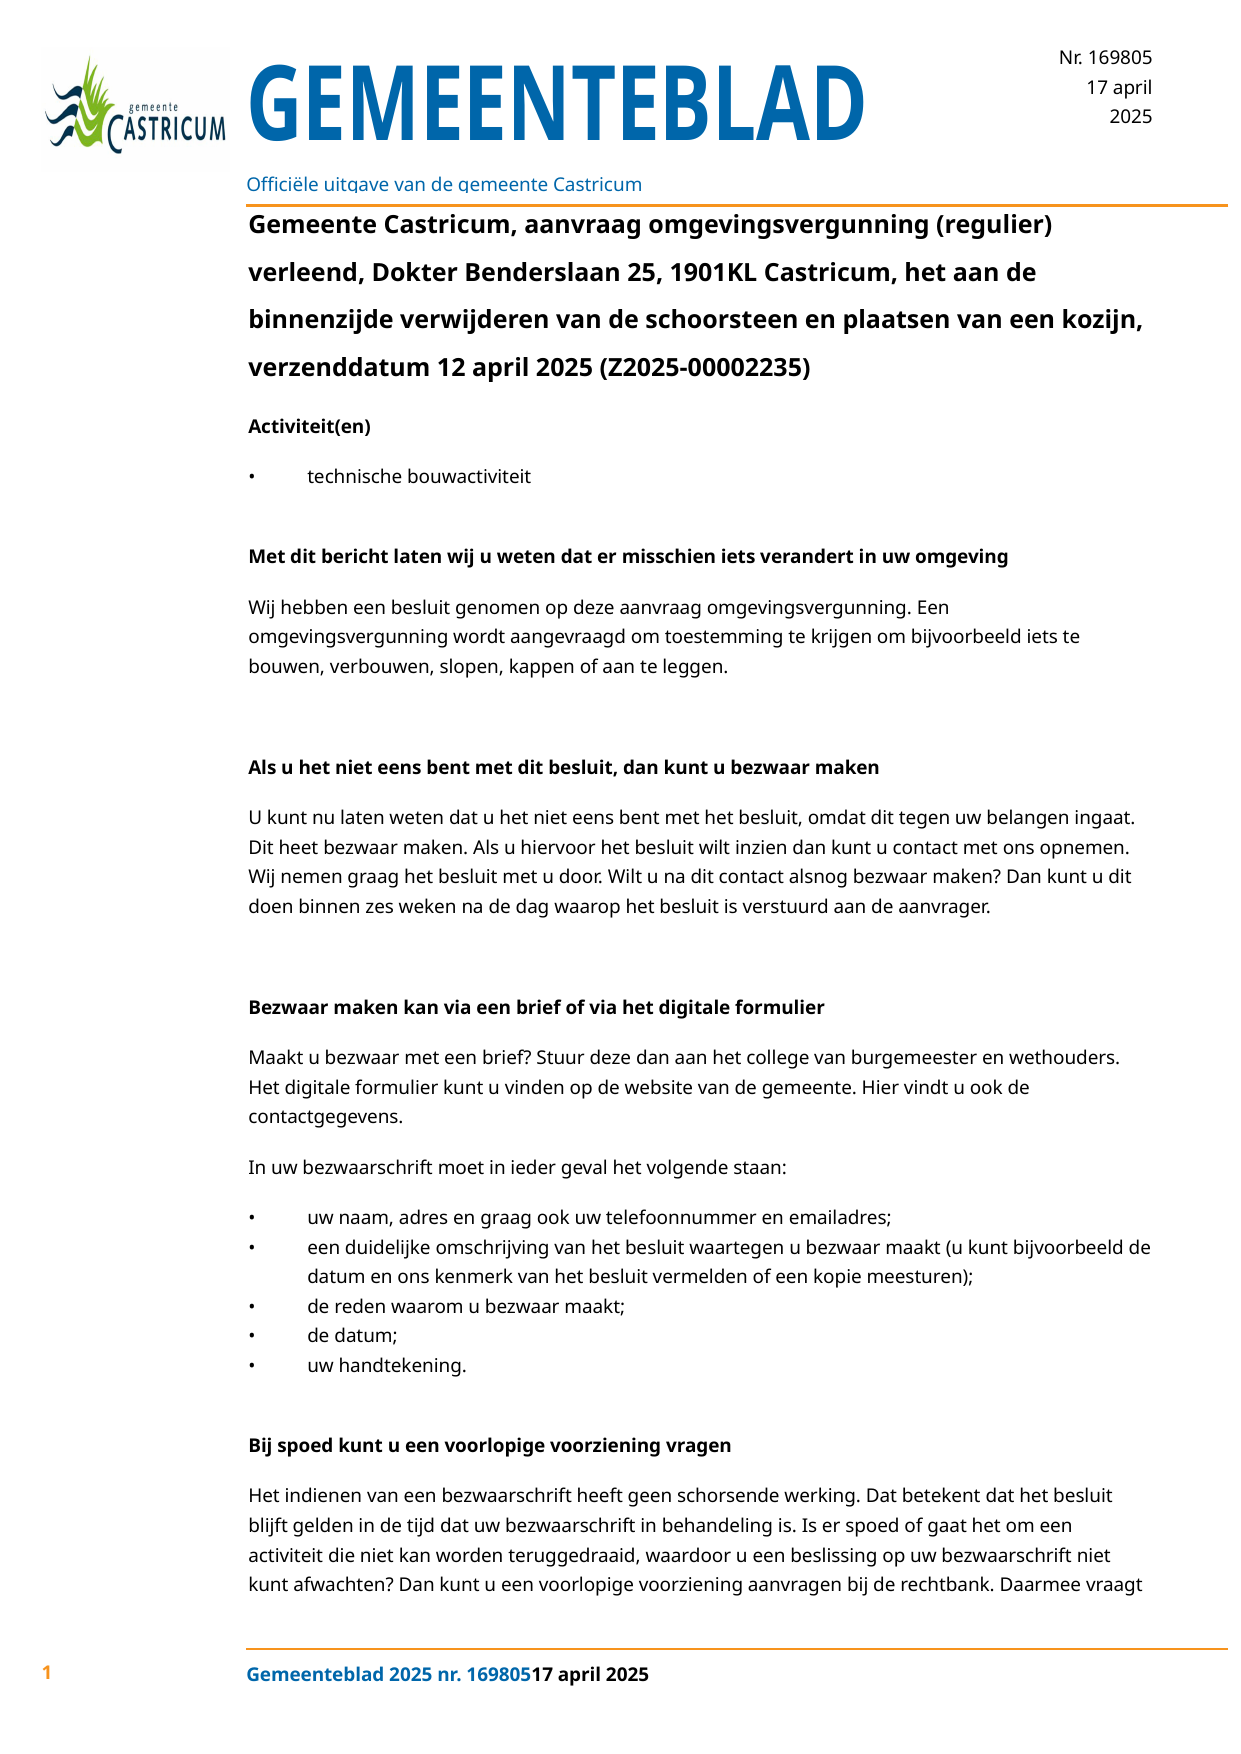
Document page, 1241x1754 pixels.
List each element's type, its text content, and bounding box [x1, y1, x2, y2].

list een duidelijke omschrijving van het besluit waartegen u bezwaar maakt (u kunt bijvoorbeeld de datum en ons kenmerk van het besluit vermelden of een kopie meesturen); [248, 1234, 1152, 1289]
list uw naam, adres en graag ook uw telefoonnummer en emailadres; [248, 1204, 1152, 1230]
list uw handtekening. [248, 1352, 1152, 1378]
text Bezwaar maken kan via een brief of via het digitale formulier [248, 994, 1152, 1020]
text Als u het niet eens bent met dit besluit, dan kunt u bezwaar maken [248, 754, 1152, 780]
text Maakt u bezwaar met een brief? Stuur deze dan aan het college van burgemeester en wethouders. Het digitale formulier kunt u vinden op de website van de gemeente. Hier vindt u ook de contactgegevens. [248, 1044, 1152, 1129]
picture [41, 47, 231, 172]
text Het indienen van een bezwaarschrift heeft geen schorsende werking. Dat betekent dat het besluit blijft gelden in de tijd dat uw bezwaarschrift in behandeling is. Is er spoed of gaat het om een activiteit die niet kan worden teruggedraaid, waardoor u een beslissing op uw bezwaarschrift niet kunt afwachten? Dan kunt u een voorlopige voorziening aanvragen bij de rechtbank. Daarmee vraagt [248, 1483, 1152, 1597]
text Activiteit(en) [248, 413, 1152, 439]
text Wij hebben een besluit genomen op deze aanvraag omgevingsvergunning. Een omgevingsvergunning wordt aangevraagd om toestemming te krijgen om bijvoorbeeld iets te bouwen, verbouwen, slopen, kappen of aan te leggen. [248, 594, 1152, 679]
list technische bouwactiviteit [248, 463, 1152, 489]
list de datum; [248, 1323, 1152, 1348]
text Met dit bericht laten wij u weten dat er misschien iets verandert in uw omgeving [248, 543, 1152, 569]
text In uw bezwaarschrift moet in ieder geval het volgende staan: [248, 1154, 1152, 1180]
text Gemeente Castricum, aanvraag omgevingsvergunning (regulier) verleend, Dokter Benderslaan 25, 1901KL Castricum, het aan de binnenzijde verwijderen van de schoorsteen en plaatsen van een kozijn, verzenddatum 12 april 2025 (Z2025-00002235) [248, 207, 1152, 384]
list de reden waarom u bezwaar maakt; [248, 1293, 1152, 1319]
text Bij spoed kunt u een voorlopige voorziening vragen [248, 1432, 1152, 1458]
text U kunt nu laten weten dat u het niet eens bent met het besluit, omdat dit tegen uw belangen ingaat. Dit heet bezwaar maken. Als u hiervoor het besluit wilt inzien dan kunt u contact met ons opnemen. Wij nemen graag het besluit met u door. Wilt u na dit contact alsnog bezwaar maken? Dan kunt u dit doen binnen zes weken na de dag waarop het besluit is verstuurd aan de aanvrager. [248, 804, 1152, 919]
